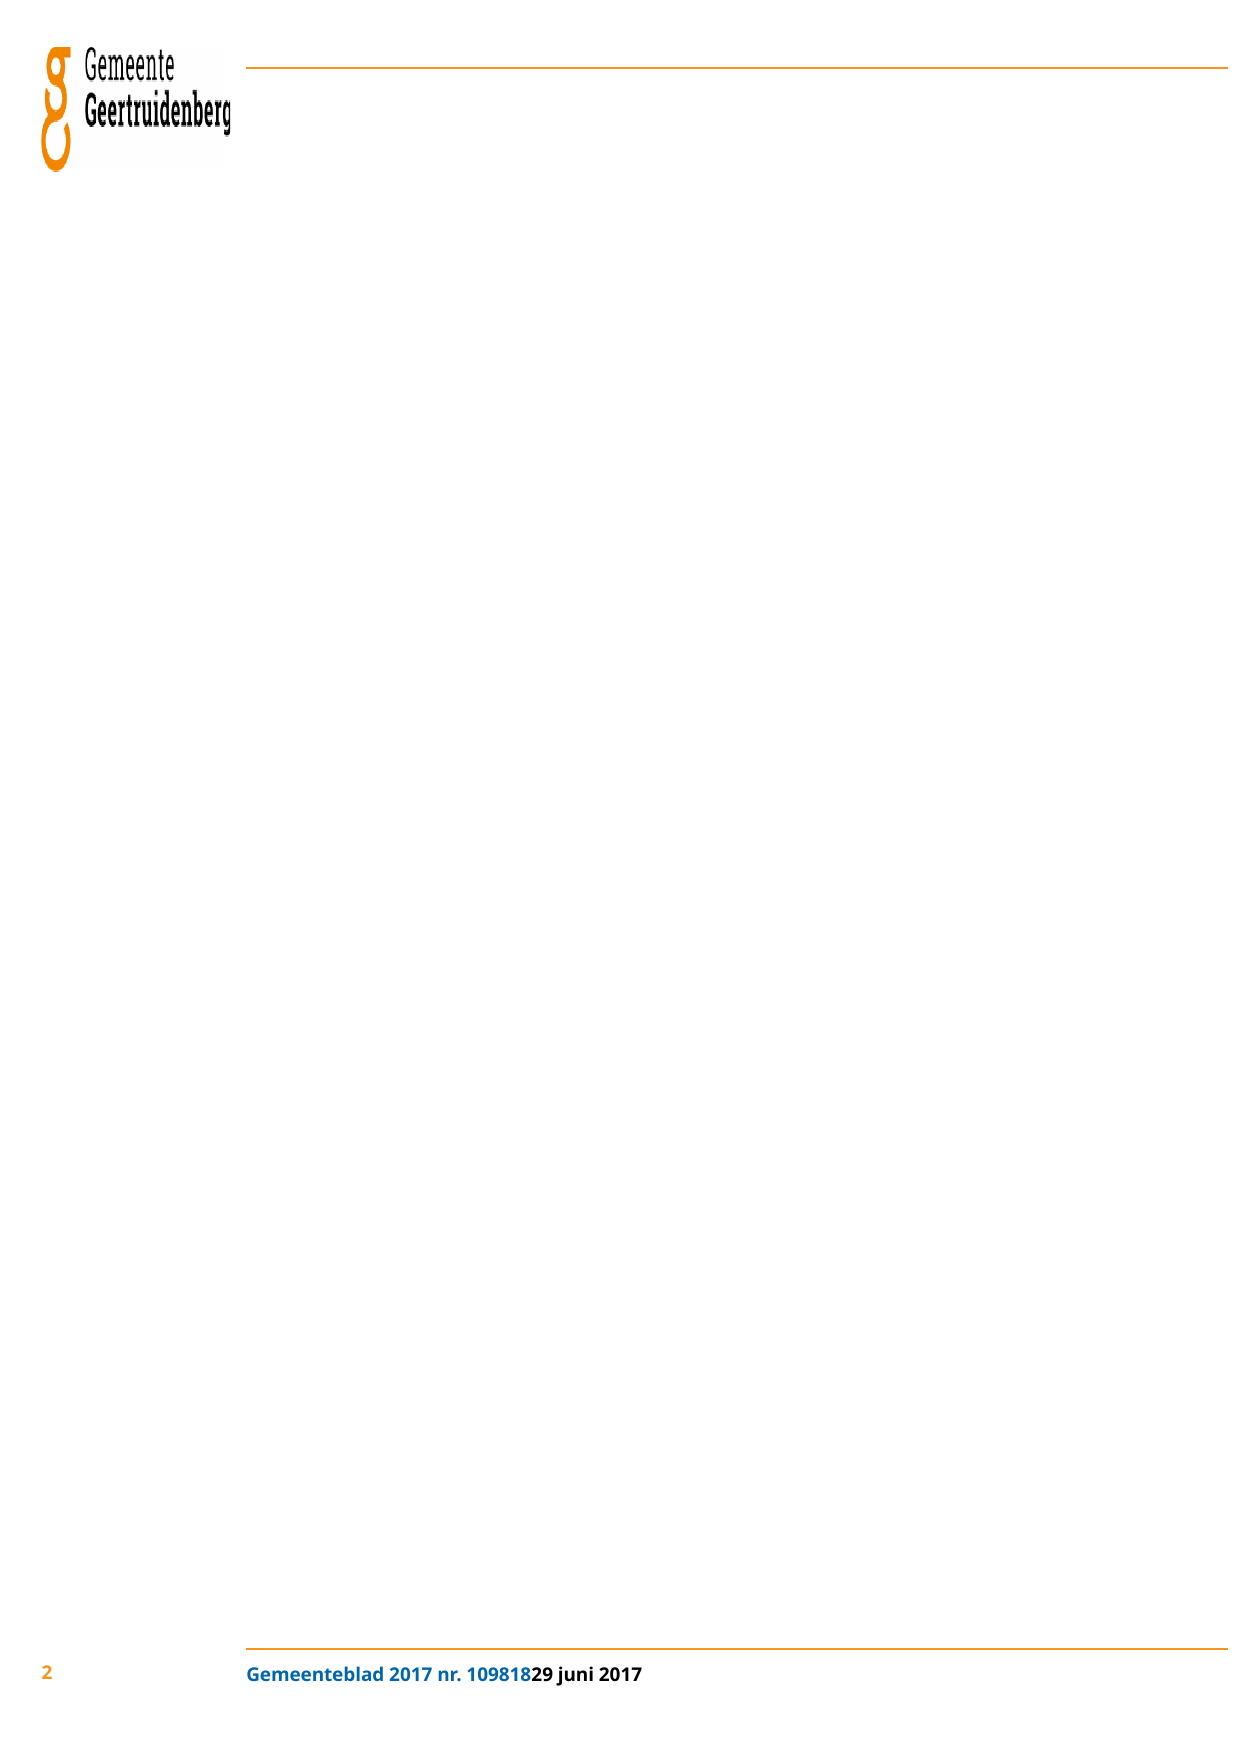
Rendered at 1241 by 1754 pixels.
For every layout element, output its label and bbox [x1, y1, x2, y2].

picture [41, 47, 231, 172]
